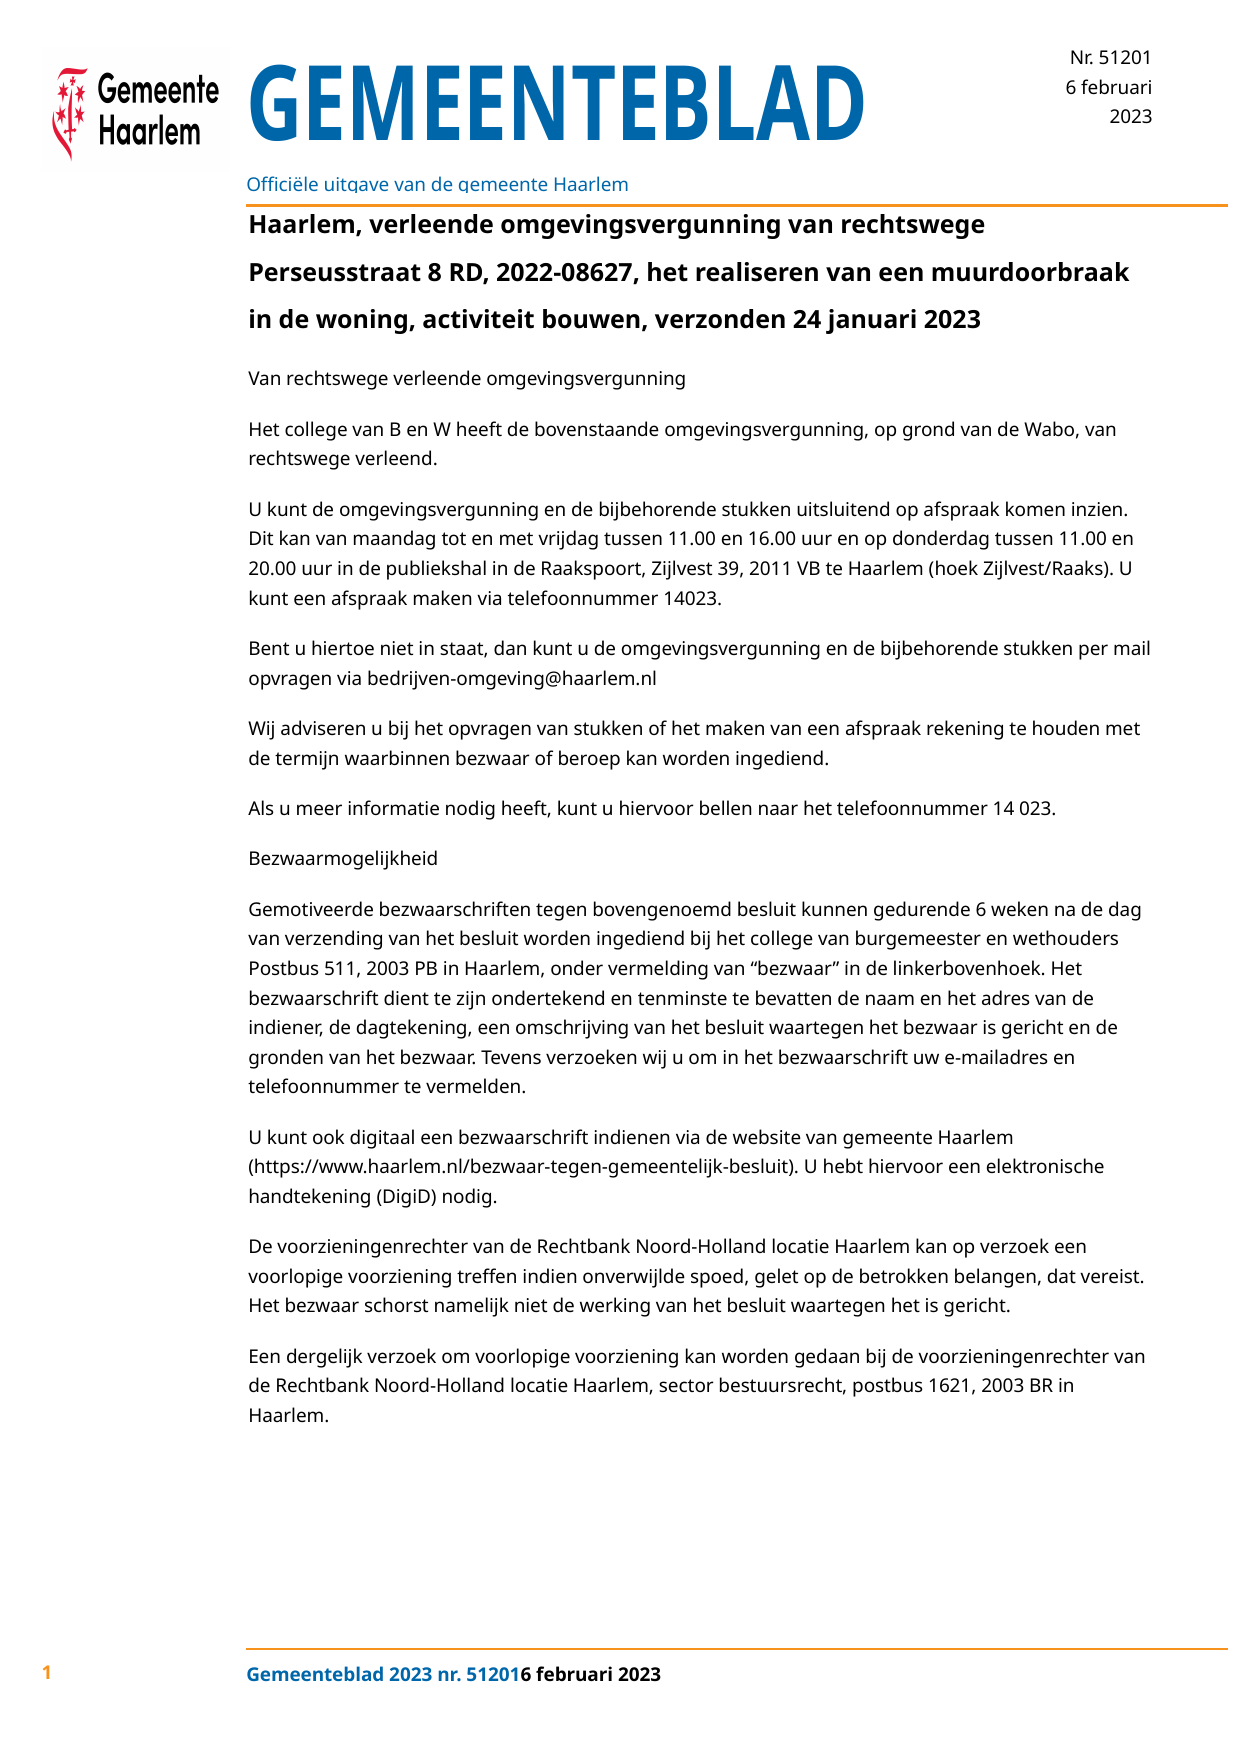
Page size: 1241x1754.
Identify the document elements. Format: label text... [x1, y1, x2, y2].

text Het college van B en W heeft de bovenstaande omgevingsvergunning, op grond van de Wabo, van rechtswege verleend. [248, 416, 1152, 471]
text Bezwaarmogelijkheid [248, 846, 1152, 871]
text Een dergelijk verzoek om voorlopige voorziening kan worden gedaan bij de voorzieningenrechter van de Rechtbank Noord-Holland locatie Haarlem, sector bestuursrecht, postbus 1621, 2003 BR in Haarlem. [248, 1343, 1152, 1428]
text Wij adviseren u bij het opvragen van stukken of het maken van een afspraak rekening te houden met de termijn waarbinnen bezwaar of beroep kan worden ingediend. [248, 715, 1152, 770]
text Gemotiveerde bezwaarschriften tegen bovengenoemd besluit kunnen gedurende 6 weken na de dag van verzending van het besluit worden ingediend bij het college van burgemeester en wethouders Postbus 511, 2003 PB in Haarlem, onder vermelding van “bezwaar” in de linkerbovenhoek. Het bezwaarschrift dient te zijn ondertekend en tenminste te bevatten de naam en het adres van de indiener, de dagtekening, een omschrijving van het besluit waartegen het bezwaar is gericht en de gronden van het bezwaar. Tevens verzoeken wij u om in het bezwaarschrift uw e-mailadres en telefoonnummer te vermelden. [248, 896, 1152, 1099]
text U kunt de omgevingsvergunning en de bijbehorende stukken uitsluitend op afspraak komen inzien. Dit kan van maandag tot en met vrijdag tussen 11.00 en 16.00 uur en op donderdag tussen 11.00 en 20.00 uur in de publiekshal in de Raakspoort, Zijlvest 39, 2011 VB te Haarlem (hoek Zijlvest/Raaks). U kunt een afspraak maken via telefoonnummer 14023. [248, 496, 1152, 610]
picture [41, 47, 231, 172]
text Haarlem, verleende omgevingsvergunning van rechtswege Perseusstraat 8 RD, 2022-08627, het realiseren van een muurdoorbraak in de woning, activiteit bouwen, verzonden 24 januari 2023 [248, 207, 1152, 336]
text Als u meer informatie nodig heeft, kunt u hiervoor bellen naar het telefoonnummer 14 023. [248, 795, 1152, 821]
text De voorzieningenrechter van de Rechtbank Noord-Holland locatie Haarlem kan op verzoek een voorlopige voorziening treffen indien onverwijlde spoed, gelet op de betrokken belangen, dat vereist. Het bezwaar schorst namelijk niet de werking van het besluit waartegen het is gericht. [248, 1233, 1152, 1318]
text Van rechtswege verleende omgevingsvergunning [248, 366, 1152, 391]
text U kunt ook digitaal een bezwaarschrift indienen via de website van gemeente Haarlem (https://www.haarlem.nl/bezwaar-tegen-gemeentelijk-besluit). U hebt hiervoor een elektronische handtekening (DigiD) nodig. [248, 1124, 1152, 1209]
text Bent u hiertoe niet in staat, dan kunt u de omgevingsvergunning en de bijbehorende stukken per mail opvragen via bedrijven-omgeving@haarlem.nl [248, 635, 1152, 690]
